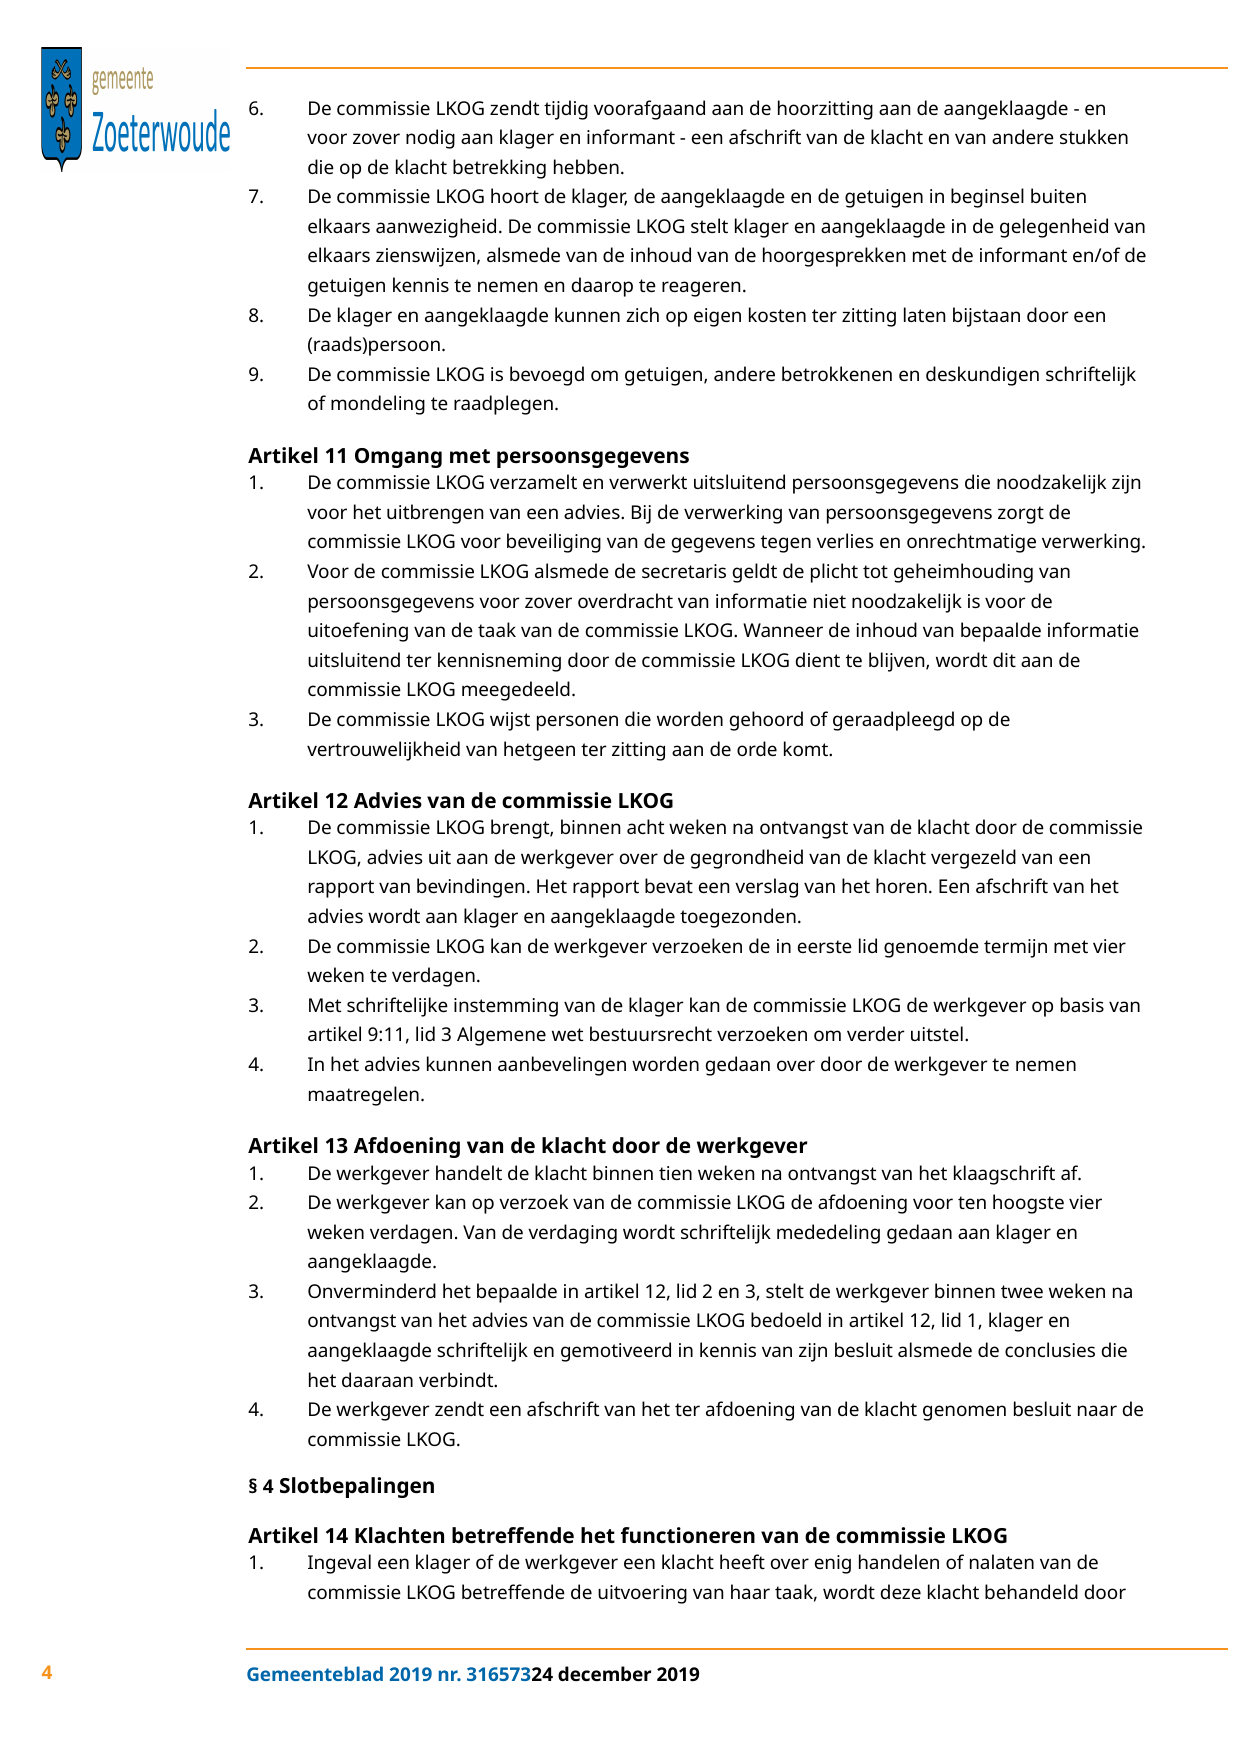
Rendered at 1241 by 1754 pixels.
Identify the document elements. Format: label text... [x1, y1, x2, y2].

text Artikel 11 Omgang met persoonsgegevens [248, 441, 1152, 469]
list Met schriftelijke instemming van de klager kan de commissie LKOG de werkgever op basis van artikel 9:11, lid 3 Algemene wet bestuursrecht verzoeken om verder uitstel. [248, 992, 1152, 1047]
list De commissie LKOG is bevoegd om getuigen, andere betrokkenen en deskundigen schriftelijk of mondeling te raadplegen. [248, 361, 1152, 416]
list De werkgever handelt de klacht binnen tien weken na ontvangst van het klaagschrift af. [248, 1160, 1152, 1185]
list De klager en aangeklaagde kunnen zich op eigen kosten ter zitting laten bijstaan door een (raads)persoon. [248, 302, 1152, 357]
list De werkgever kan op verzoek van de commissie LKOG de afdoening voor ten hoogste vier weken verdagen. Van de verdaging wordt schriftelijk mededeling gedaan aan klager en aangeklaagde. [248, 1189, 1152, 1274]
text Artikel 12 Advies van de commissie LKOG [248, 786, 1152, 814]
picture [41, 47, 231, 172]
list De werkgever zendt een afschrift van het ter afdoening van de klacht genomen besluit naar de commissie LKOG. [248, 1396, 1152, 1452]
text § 4 Slotbepalingen [248, 1472, 1152, 1500]
list De commissie LKOG hoort de klager, de aangeklaagde en de getuigen in beginsel buiten elkaars aanwezigheid. De commissie LKOG stelt klager en aangeklaagde in de gelegenheid van elkaars zienswijzen, alsmede van de inhoud van de hoorgesprekken met de informant en/of de getuigen kennis te nemen en daarop te reageren. [248, 183, 1152, 298]
list Onverminderd het bepaalde in artikel 12, lid 2 en 3, stelt de werkgever binnen twee weken na ontvangst van het advies van de commissie LKOG bedoeld in artikel 12, lid 1, klager en aangeklaagde schriftelijk en gemotiveerd in kennis van zijn besluit alsmede de conclusies die het daaraan verbindt. [248, 1278, 1152, 1392]
list Voor de commissie LKOG alsmede de secretaris geldt de plicht tot geheimhouding van persoonsgegevens voor zover overdracht van informatie niet noodzakelijk is voor de uitoefening van de taak van de commissie LKOG. Wanneer de inhoud van bepaalde informatie uitsluitend ter kennisneming door de commissie LKOG dient te blijven, wordt dit aan de commissie LKOG meegedeeld. [248, 558, 1152, 702]
list Ingeval een klager of de werkgever een klacht heeft over enig handelen of nalaten van de commissie LKOG betreffende de uitvoering van haar taak, wordt deze klacht behandeld door [248, 1549, 1152, 1604]
list De commissie LKOG kan de werkgever verzoeken de in eerste lid genoemde termijn met vier weken te verdagen. [248, 933, 1152, 988]
list De commissie LKOG brengt, binnen acht weken na ontvangst van de klacht door de commissie LKOG, advies uit aan de werkgever over de gegrondheid van de klacht vergezeld van een rapport van bevindingen. Het rapport bevat een verslag van het horen. Een afschrift van het advies wordt aan klager en aangeklaagde toegezonden. [248, 814, 1152, 929]
list De commissie LKOG verzamelt en verwerkt uitsluitend persoonsgegevens die noodzakelijk zijn voor het uitbrengen van een advies. Bij de verwerking van persoonsgegevens zorgt de commissie LKOG voor beveiliging van de gegevens tegen verlies en onrechtmatige verwerking. [248, 469, 1152, 554]
list De commissie LKOG wijst personen die worden gehoord of geraadpleegd op de vertrouwelijkheid van hetgeen ter zitting aan de orde komt. [248, 706, 1152, 761]
text Artikel 14 Klachten betreffende het functioneren van de commissie LKOG [248, 1521, 1152, 1549]
list In het advies kunnen aanbevelingen worden gedaan over door de werkgever te nemen maatregelen. [248, 1051, 1152, 1107]
list De commissie LKOG zendt tijdig voorafgaand aan de hoorzitting aan de aangeklaagde - en voor zover nodig aan klager en informant - een afschrift van de klacht en van andere stukken die op de klacht betrekking hebben. [248, 95, 1152, 180]
text Artikel 13 Afdoening van de klacht door de werkgever [248, 1131, 1152, 1160]
